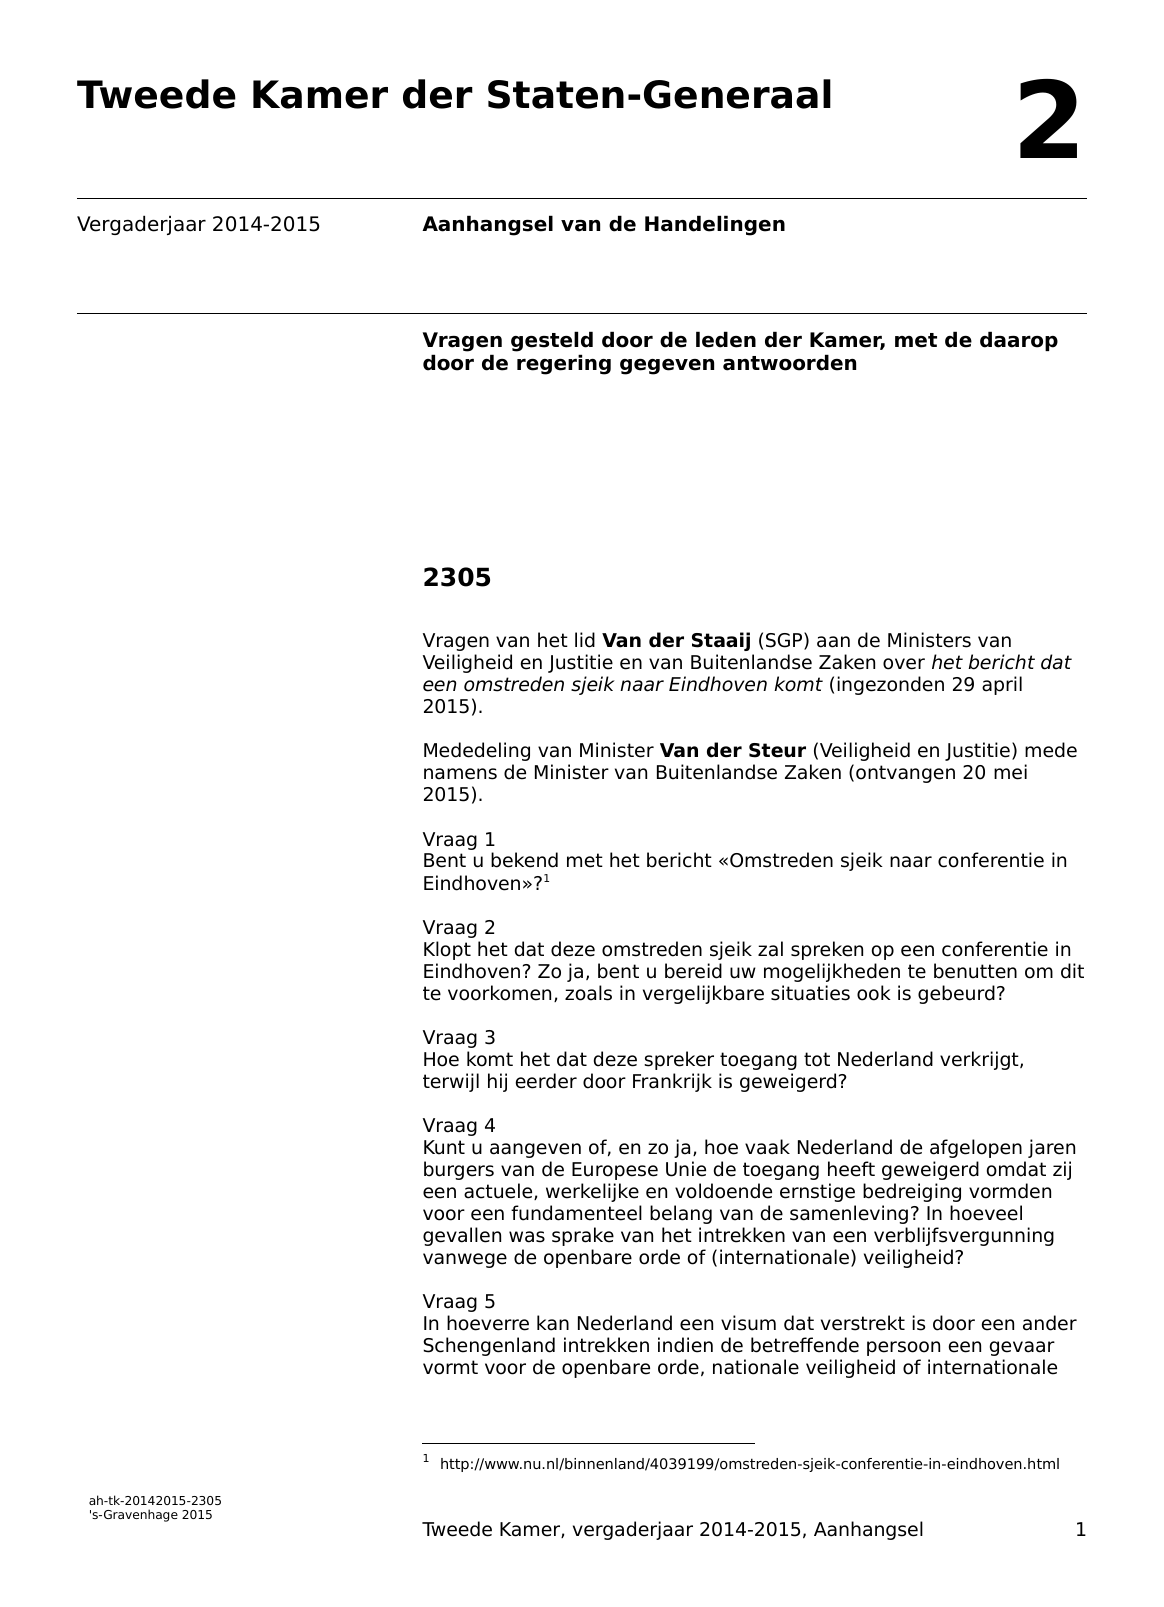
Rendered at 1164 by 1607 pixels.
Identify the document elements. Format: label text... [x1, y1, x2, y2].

text ah-tk-20142015-2305 [88, 1494, 323, 1508]
table_header Tweede Kamer der Staten-Generaal [77, 59, 886, 198]
text Klopt het dat deze omstreden sjeik zal spreken op een conferentie in Eindhoven? Zo ja, bent u bereid uw mogelijkheden te benutten om dit te voorkomen, zoals in vergelijkbare situaties ook is gebeurd? [422, 938, 1087, 1004]
text Bent u bekend met het bericht «Omstreden sjeik naar conferentie in Eindhoven»? [422, 850, 1087, 894]
text 's-Gravenhage 2015 [88, 1508, 323, 1522]
text Mededeling van Minister Van der Steur (Veiligheid en Justitie) mede namens de Minister van Buitenlandse Zaken (ontvangen 20 mei 2015). [422, 740, 1087, 806]
text http://www.nu.nl/binnenland/4039199/omstreden-sjeik-conferentie-in-eindhoven.html [422, 1452, 1087, 1474]
text In hoeverre kan Nederland een visum dat verstrekt is door een ander Schengenland intrekken indien de betreffende persoon een gevaar vormt voor de openbare orde, nationale veiligheid of internationale [422, 1313, 1087, 1379]
table_cell [77, 314, 422, 375]
table_cell Aanhangsel van de Handelingen [422, 199, 1087, 313]
table_header 2 [886, 59, 1087, 198]
text Kunt u aangeven of, en zo ja, hoe vaak Nederland de afgelopen jaren burgers van de Europese Unie de toegang heeft geweigerd omdat zij een actuele, werkelijke en voldoende ernstige bedreiging vormden voor een fundamenteel belang van de samenleving? In hoeveel gevallen was sprake van het intrekken van een verblijfsvergunning vanwege de openbare orde of (internationale) veiligheid? [422, 1137, 1087, 1269]
table_cell Vragen gesteld door de leden der Kamer, met de daarop door de regering gegeven antwoorden [422, 314, 1087, 375]
text Vraag 5 [422, 1291, 1087, 1313]
text Hoe komt het dat deze spreker toegang tot Nederland verkrijgt, terwijl hij eerder door Frankrijk is geweigerd? [422, 1049, 1087, 1093]
text Vraag 1 [422, 828, 1087, 850]
text Vraag 3 [422, 1027, 1087, 1049]
text 2305 [422, 563, 1087, 592]
text Vraag 4 [422, 1115, 1087, 1137]
text Vraag 2 [422, 917, 1087, 938]
table_cell Vergaderjaar 2014-2015 [77, 199, 422, 313]
text Vragen van het lid Van der Staaij (SGP) aan de Ministers van Veiligheid en Justitie en van Buitenlandse Zaken over het bericht dat een omstreden sjeik naar Eindhoven komt (ingezonden 29 april 2015). [422, 630, 1087, 718]
